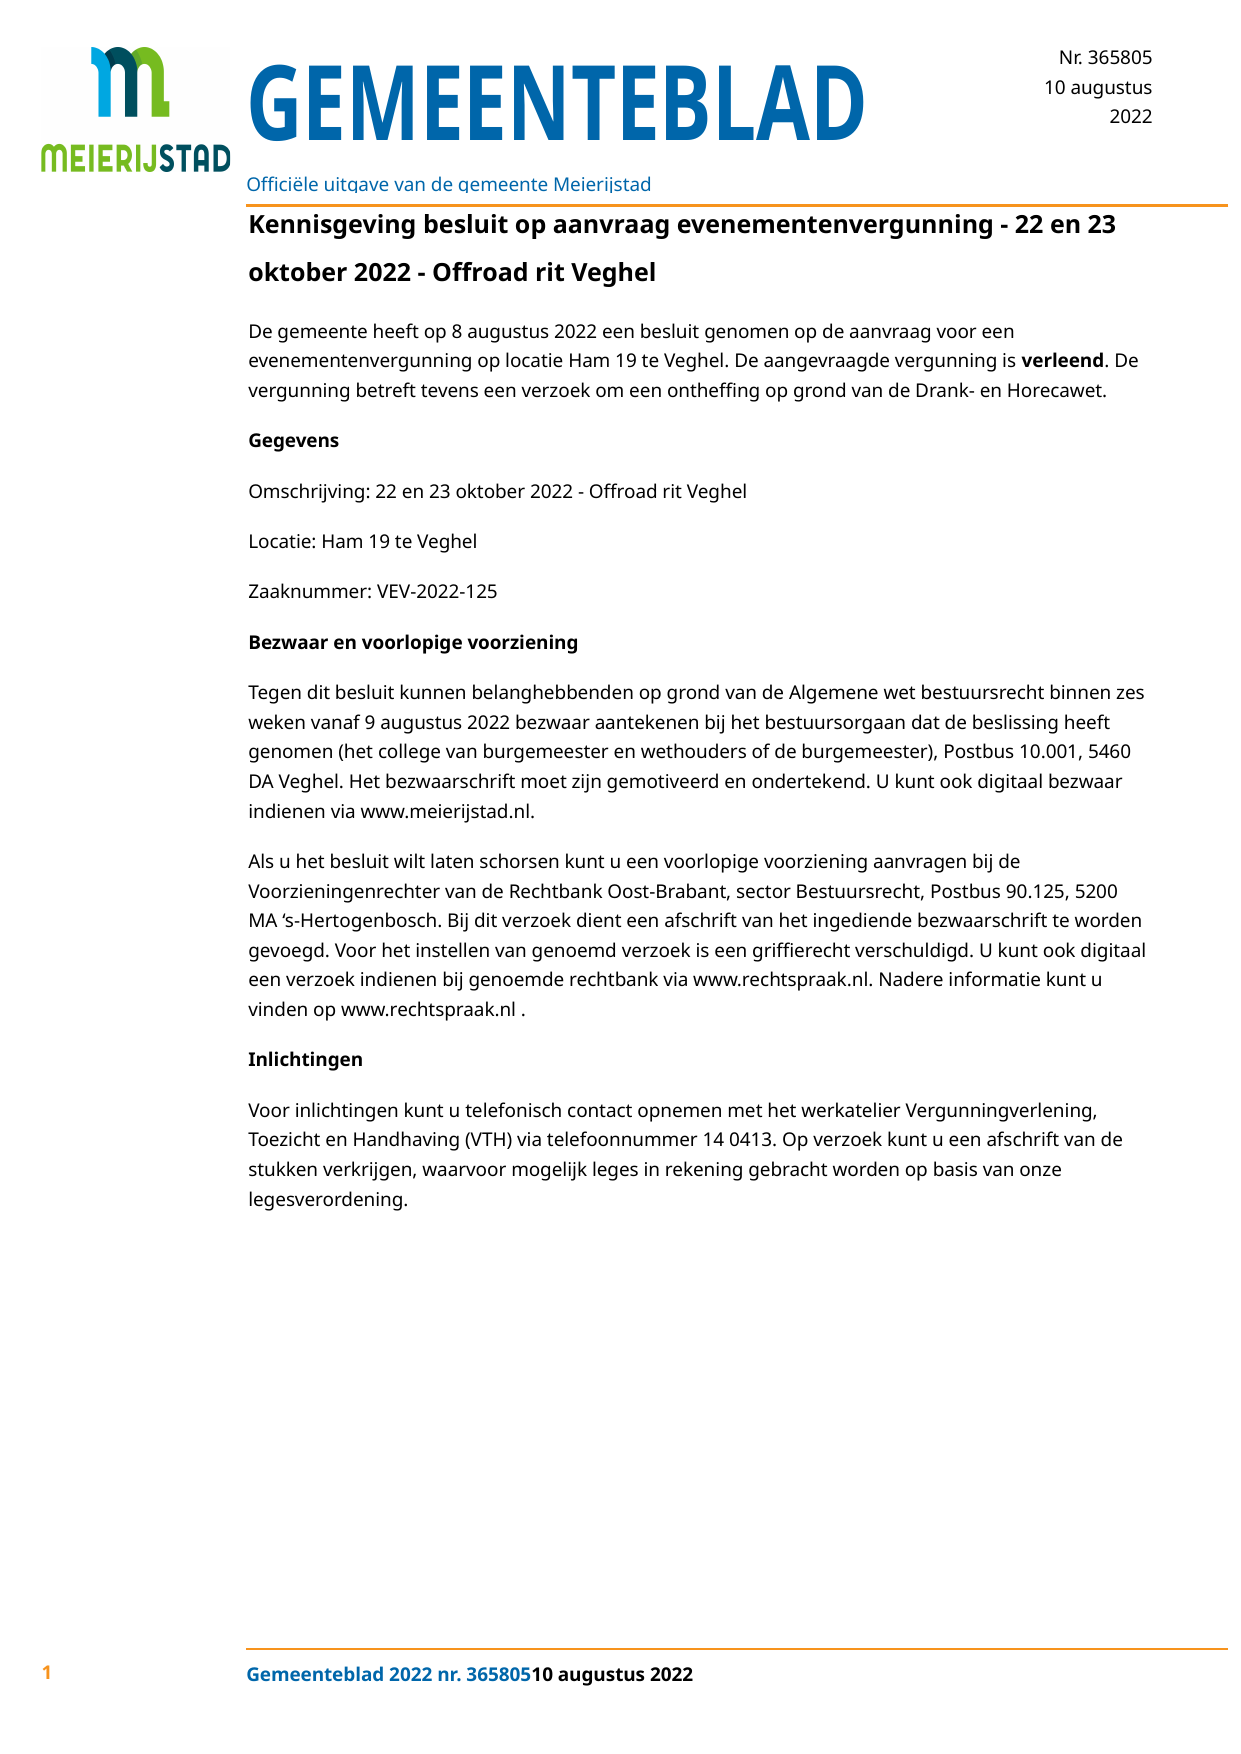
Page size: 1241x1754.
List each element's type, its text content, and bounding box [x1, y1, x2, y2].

text De gemeente heeft op 8 augustus 2022 een besluit genomen op de aanvraag voor een evenementenvergunning op locatie Ham 19 te Veghel. De aangevraagde vergunning is verleend. De vergunning betreft tevens een verzoek om een ontheffing op grond van de Drank- en Horecawet. [248, 318, 1152, 403]
text Tegen dit besluit kunnen belanghebbenden op grond van de Algemene wet bestuursrecht binnen zes weken vanaf 9 augustus 2022 bezwaar aantekenen bij het bestuursorgaan dat de beslissing heeft genomen (het college van burgemeester en wethouders of de burgemeester), Postbus 10.001, 5460 DA Veghel. Het bezwaarschrift moet zijn gemotiveerd en ondertekend. U kunt ook digitaal bezwaar indienen via www.meierijstad.nl. [248, 679, 1152, 824]
text Kennisgeving besluit op aanvraag evenementenvergunning - 22 en 23 oktober 2022 - Offroad rit Veghel [248, 207, 1152, 288]
text Voor inlichtingen kunt u telefonisch contact opnemen met het werkatelier Vergunningverlening, Toezicht en Handhaving (VTH) via telefoonnummer 14 0413. Op verzoek kunt u een afschrift van de stukken verkrijgen, waarvoor mogelijk leges in rekening gebracht worden op basis van onze legesverordening. [248, 1097, 1152, 1212]
text Inlichtingen [248, 1047, 1152, 1072]
text Zaaknummer: VEV-2022-125 [248, 579, 1152, 604]
text Locatie: Ham 19 te Veghel [248, 528, 1152, 554]
text Bezwaar en voorlopige voorziening [248, 629, 1152, 655]
text Gegevens [248, 427, 1152, 453]
picture [41, 47, 231, 172]
text Omschrijving: 22 en 23 oktober 2022 - Offroad rit Veghel [248, 478, 1152, 504]
text Als u het besluit wilt laten schorsen kunt u een voorlopige voorziening aanvragen bij de Voorzieningenrechter van de Rechtbank Oost-Brabant, sector Bestuursrecht, Postbus 90.125, 5200 MA ‘s-Hertogenbosch. Bij dit verzoek dient een afschrift van het ingediende bezwaarschrift te worden gevoegd. Voor het instellen van genoemd verzoek is een griffierecht verschuldigd. U kunt ook digitaal een verzoek indienen bij genoemde rechtbank via www.rechtspraak.nl. Nadere informatie kunt u vinden op www.rechtspraak.nl . [248, 848, 1152, 1022]
